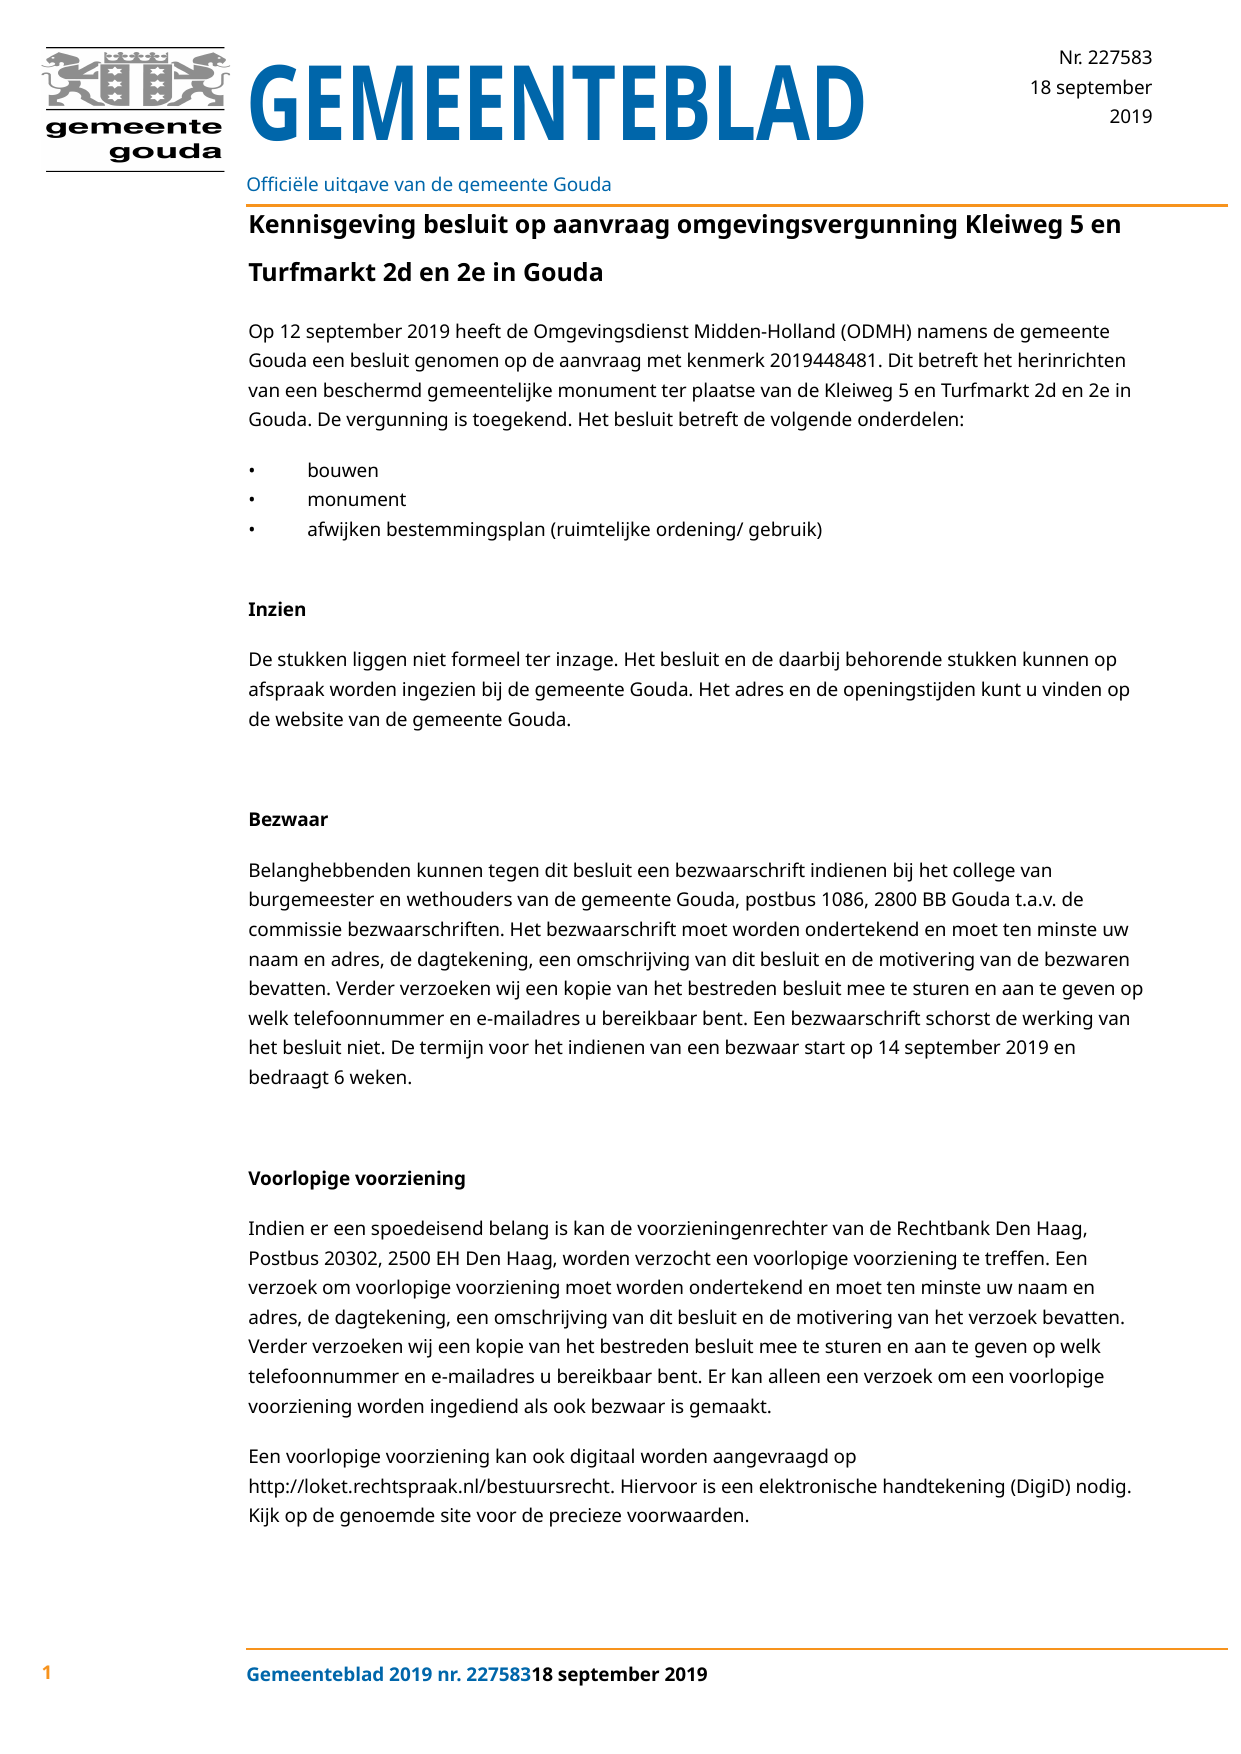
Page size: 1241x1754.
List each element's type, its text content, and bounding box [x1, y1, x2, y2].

text Inzien [248, 596, 1152, 622]
list bouwen [248, 457, 1152, 483]
text Bezwaar [248, 807, 1152, 832]
text Een voorlopige voorziening kan ook digitaal worden aangevraagd op http://loket.rechtspraak.nl/bestuursrecht. Hiervoor is een elektronische handtekening (DigiD) nodig. Kijk op de genoemde site voor de precieze voorwaarden. [248, 1443, 1152, 1528]
text Op 12 september 2019 heeft de Omgevingsdienst Midden-Holland (ODMH) namens de gemeente Gouda een besluit genomen op de aanvraag met kenmerk 2019448481. Dit betreft het herinrichten van een beschermd gemeentelijke monument ter plaatse van de Kleiweg 5 en Turfmarkt 2d en 2e in Gouda. De vergunning is toegekend. Het besluit betreft de volgende onderdelen: [248, 318, 1152, 432]
text Belanghebbenden kunnen tegen dit besluit een bezwaarschrift indienen bij het college van burgemeester en wethouders van de gemeente Gouda, postbus 1086, 2800 BB Gouda t.a.v. de commissie bezwaarschriften. Het bezwaarschrift moet worden ondertekend en moet ten minste uw naam en adres, de dagtekening, een omschrijving van dit besluit en de motivering van de bezwaren bevatten. Verder verzoeken wij een kopie van het bestreden besluit mee te sturen en aan te geven op welk telefoonnummer en e-mailadres u bereikbaar bent. Een bezwaarschrift schorst de werking van het besluit niet. De termijn voor het indienen van een bezwaar start op 14 september 2019 en bedraagt 6 weken. [248, 857, 1152, 1090]
text Kennisgeving besluit op aanvraag omgevingsvergunning Kleiweg 5 en Turfmarkt 2d en 2e in Gouda [248, 207, 1152, 288]
text Voorlopige voorziening [248, 1165, 1152, 1191]
list afwijken bestemmingsplan (ruimtelijke ordening/ gebruik) [248, 516, 1152, 542]
text De stukken liggen niet formeel ter inzage. Het besluit en de daarbij behorende stukken kunnen op afspraak worden ingezien bij de gemeente Gouda. Het adres en de openingstijden kunt u vinden op de website van de gemeente Gouda. [248, 647, 1152, 732]
picture [41, 47, 231, 172]
text Indien er een spoedeisend belang is kan de voorzieningenrechter van de Rechtbank Den Haag, Postbus 20302, 2500 EH Den Haag, worden verzocht een voorlopige voorziening te treffen. Een verzoek om voorlopige voorziening moet worden ondertekend en moet ten minste uw naam en adres, de dagtekening, een omschrijving van dit besluit en de motivering van het verzoek bevatten. Verder verzoeken wij een kopie van het bestreden besluit mee te sturen en aan te geven op welk telefoonnummer en e-mailadres u bereikbaar bent. Er kan alleen een verzoek om een voorlopige voorziening worden ingediend als ook bezwaar is gemaakt. [248, 1215, 1152, 1419]
list monument [248, 487, 1152, 512]
